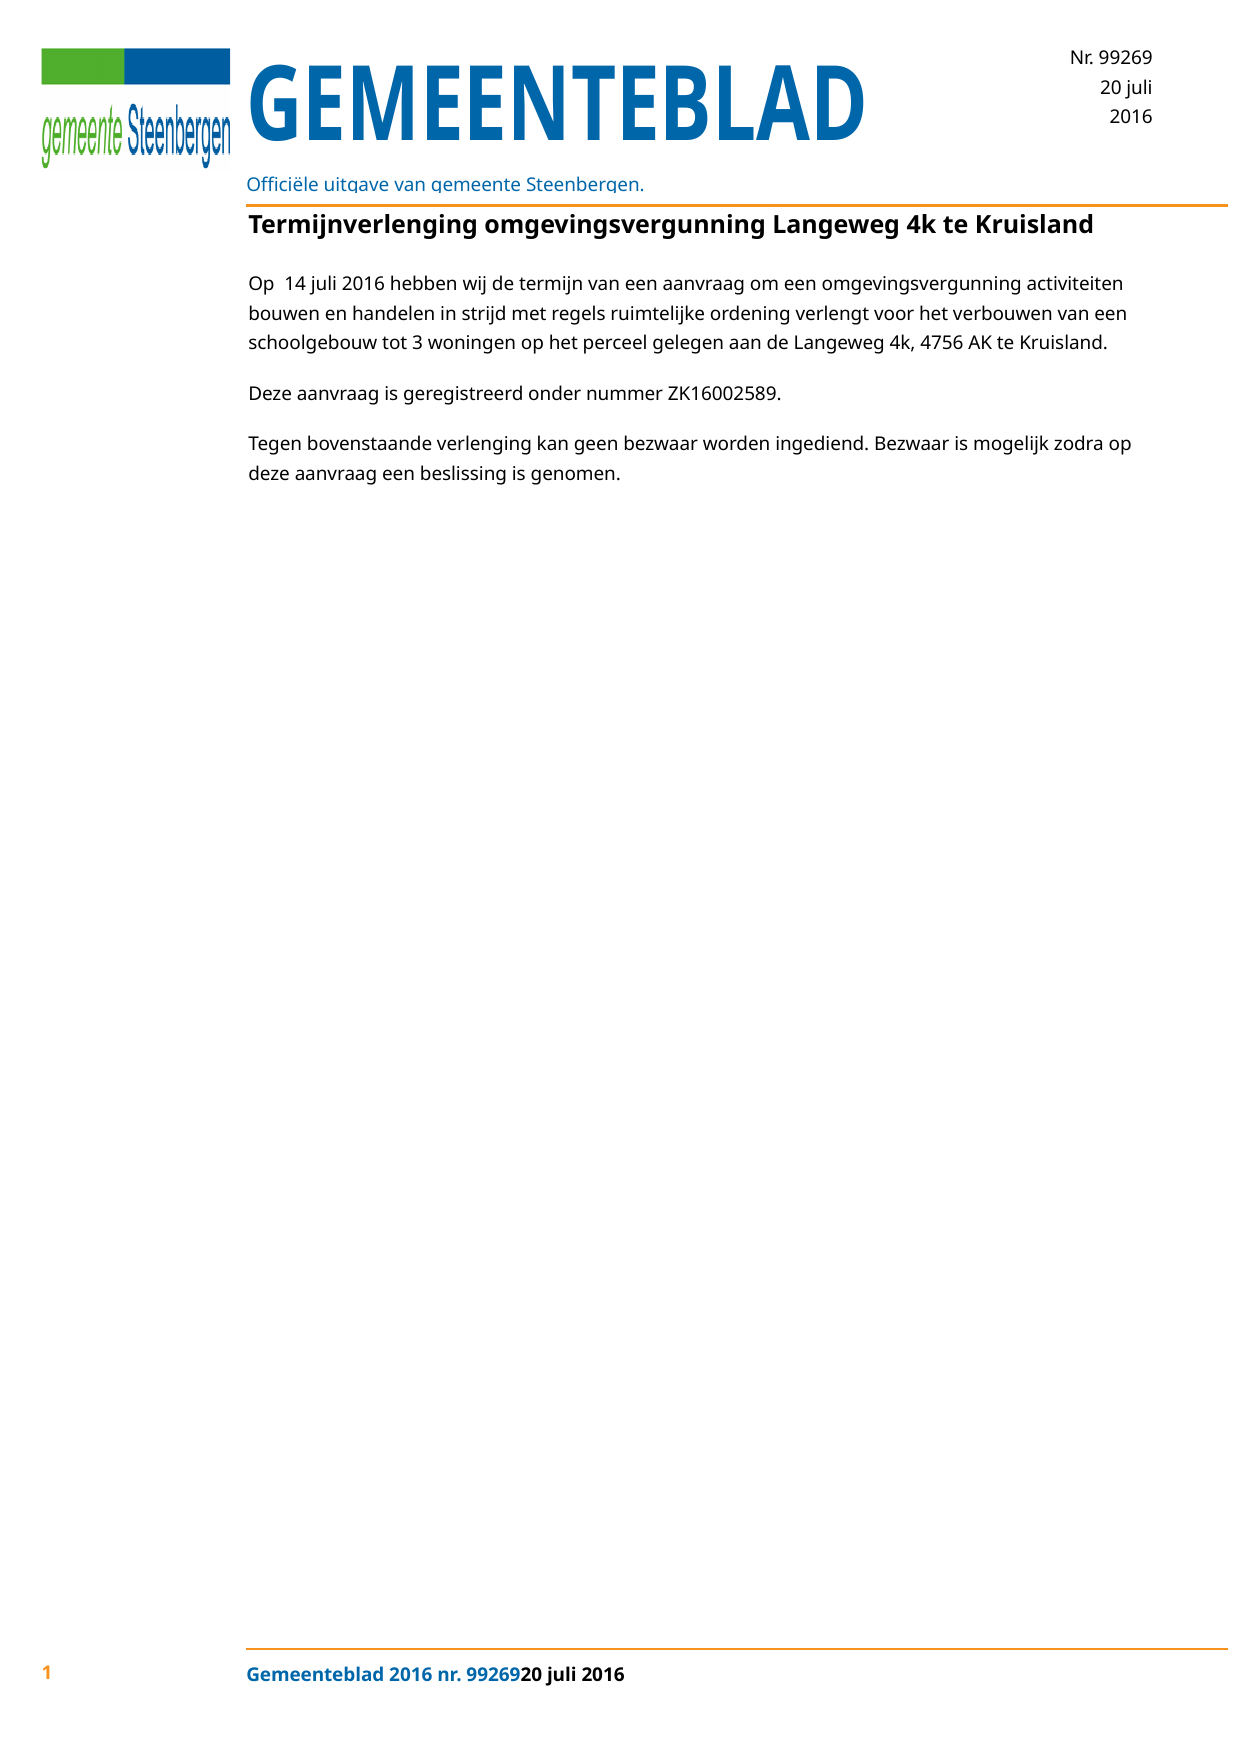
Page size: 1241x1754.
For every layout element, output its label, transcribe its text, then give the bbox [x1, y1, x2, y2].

text Op 14 juli 2016 hebben wij de termijn van een aanvraag om een omgevingsvergunning activiteiten bouwen en handelen in strijd met regels ruimtelijke ordening verlengt voor het verbouwen van een schoolgebouw tot 3 woningen op het perceel gelegen aan de Langeweg 4k, 4756 AK te Kruisland. [248, 270, 1152, 355]
text Termijnverlenging omgevingsvergunning Langeweg 4k te Kruisland [248, 207, 1152, 241]
text Tegen bovenstaande verlenging kan geen bezwaar worden ingediend. Bezwaar is mogelijk zodra op deze aanvraag een beslissing is genomen. [248, 430, 1152, 486]
picture [41, 47, 231, 172]
text Deze aanvraag is geregistreerd onder nummer ZK16002589. [248, 380, 1152, 406]
